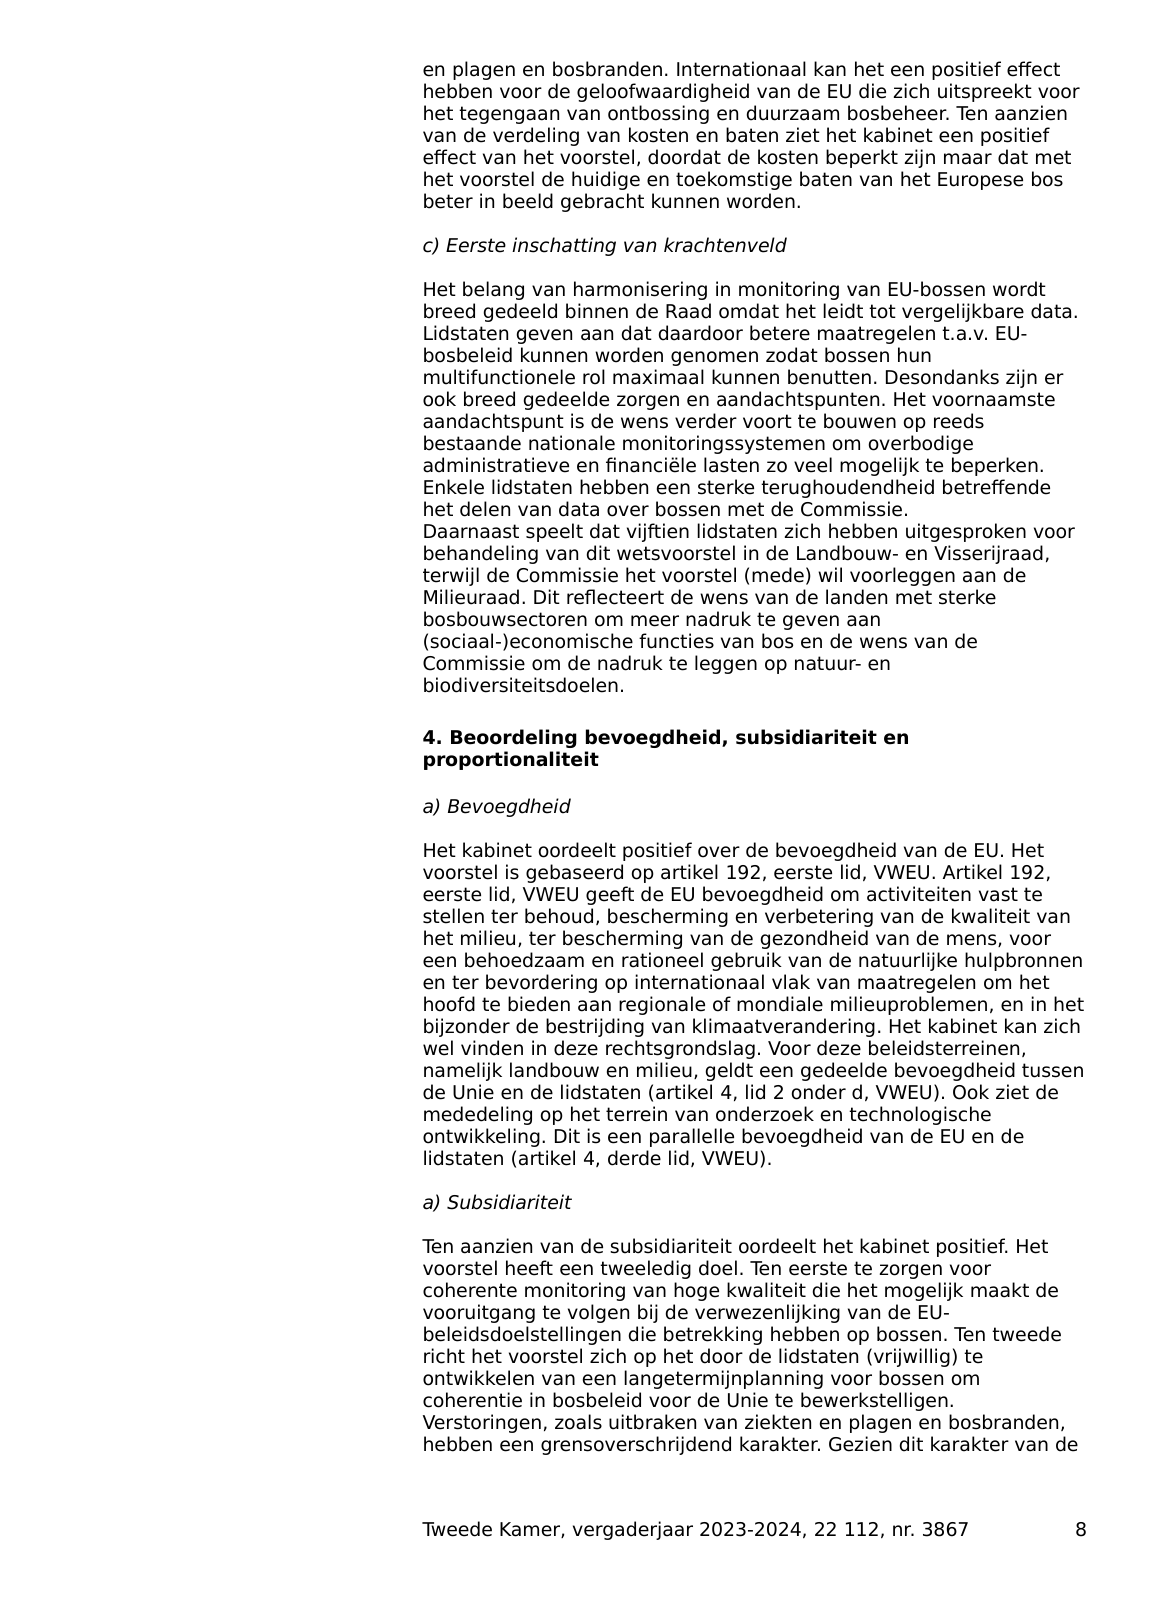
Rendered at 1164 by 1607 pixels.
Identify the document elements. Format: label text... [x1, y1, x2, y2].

subtitle c) Eerste inschatting van krachtenveld [422, 235, 1087, 257]
subtitle a) Bevoegdheid [422, 796, 1087, 818]
text Daarnaast speelt dat vijftien lidstaten zich hebben uitgesproken voor behandeling van dit wetsvoorstel in de Landbouw- en Visserijraad, terwijl de Commissie het voorstel (mede) wil voorleggen aan de Milieuraad. Dit reflecteert de wens van de landen met sterke bosbouwsectoren om meer nadruk te geven aan (sociaal-)economische functies van bos en de wens van de Commissie om de nadruk te leggen op natuur- en biodiversiteitsdoelen. [422, 521, 1087, 697]
text Het kabinet oordeelt positief over de bevoegdheid van de EU. Het voorstel is gebaseerd op artikel 192, eerste lid, VWEU. Artikel 192, eerste lid, VWEU geeft de EU bevoegdheid om activiteiten vast te stellen ter behoud, bescherming en verbetering van de kwaliteit van het milieu, ter bescherming van de gezondheid van de mens, voor een behoedzaam en rationeel gebruik van de natuurlijke hulpbronnen en ter bevordering op internationaal vlak van maatregelen om het hoofd te bieden aan regionale of mondiale milieuproblemen, en in het bijzonder de bestrijding van klimaatverandering. Het kabinet kan zich wel vinden in deze rechtsgrondslag. Voor deze beleidsterreinen, namelijk landbouw en milieu, geldt een gedeelde bevoegdheid tussen de Unie en de lidstaten (artikel 4, lid 2 onder d, VWEU). Ook ziet de mededeling op het terrein van onderzoek en technologische ontwikkeling. Dit is een parallelle bevoegdheid van de EU en de lidstaten (artikel 4, derde lid, VWEU). [422, 840, 1087, 1170]
subtitle 4. Beoordeling bevoegdheid, subsidiariteit en proportionaliteit [422, 727, 1087, 771]
text Ten aanzien van de subsidiariteit oordeelt het kabinet positief. Het voorstel heeft een tweeledig doel. Ten eerste te zorgen voor coherente monitoring van hoge kwaliteit die het mogelijk maakt de vooruitgang te volgen bij de verwezenlijking van de EU-beleidsdoelstellingen die betrekking hebben op bossen. Ten tweede richt het voorstel zich op het door de lidstaten (vrijwillig) te ontwikkelen van een langetermijnplanning voor bossen om coherentie in bosbeleid voor de Unie te bewerkstelligen. Verstoringen, zoals uitbraken van ziekten en plagen en bosbranden, hebben een grensoverschrijdend karakter. Gezien dit karakter van de [422, 1236, 1087, 1456]
text Het belang van harmonisering in monitoring van EU-bossen wordt breed gedeeld binnen de Raad omdat het leidt tot vergelijkbare data. Lidstaten geven aan dat daardoor betere maatregelen t.a.v. EU-bosbeleid kunnen worden genomen zodat bossen hun multifunctionele rol maximaal kunnen benutten. Desondanks zijn er ook breed gedeelde zorgen en aandachtspunten. Het voornaamste aandachtspunt is de wens verder voort te bouwen op reeds bestaande nationale monitoringssystemen om overbodige administratieve en financiële lasten zo veel mogelijk te beperken. Enkele lidstaten hebben een sterke terughoudendheid betreffende het delen van data over bossen met de Commissie. [422, 279, 1087, 521]
subtitle a) Subsidiariteit [422, 1192, 1087, 1214]
text en plagen en bosbranden. Internationaal kan het een positief effect hebben voor de geloofwaardigheid van de EU die zich uitspreekt voor het tegengaan van ontbossing en duurzaam bosbeheer. Ten aanzien van de verdeling van kosten en baten ziet het kabinet een positief effect van het voorstel, doordat de kosten beperkt zijn maar dat met het voorstel de huidige en toekomstige baten van het Europese bos beter in beeld gebracht kunnen worden. [422, 59, 1087, 213]
